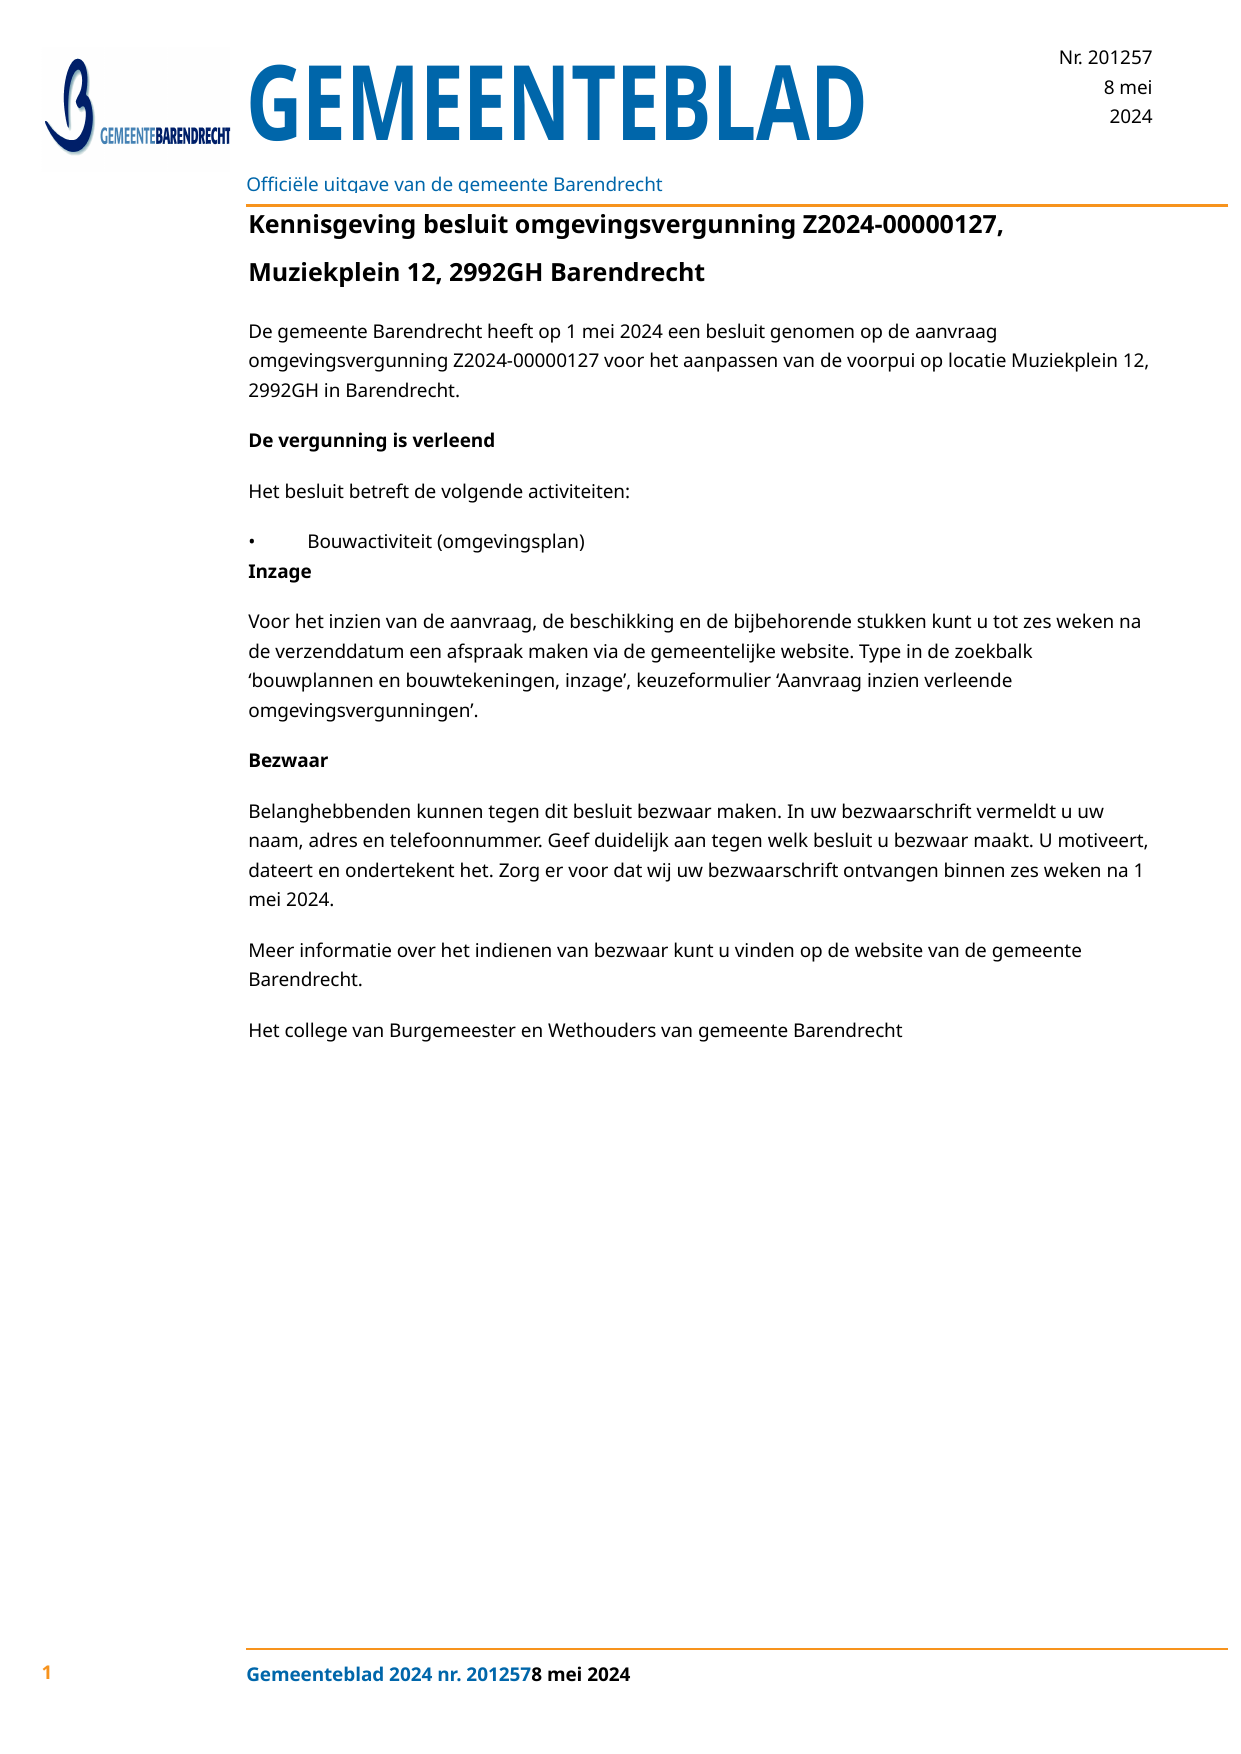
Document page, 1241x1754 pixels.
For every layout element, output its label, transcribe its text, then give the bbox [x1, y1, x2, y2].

text Kennisgeving besluit omgevingsvergunning Z2024-00000127, Muziekplein 12, 2992GH Barendrecht [248, 207, 1152, 288]
text Inzage [248, 558, 1152, 584]
text De gemeente Barendrecht heeft op 1 mei 2024 een besluit genomen op de aanvraag omgevingsvergunning Z2024-00000127 voor het aanpassen van de voorpui op locatie Muziekplein 12, 2992GH in Barendrecht. [248, 318, 1152, 403]
text Het besluit betreft de volgende activiteiten: [248, 478, 1152, 504]
text Meer informatie over het indienen van bezwaar kunt u vinden op de website van de gemeente Barendrecht. [248, 937, 1152, 992]
text Voor het inzien van de aanvraag, de beschikking en de bijbehorende stukken kunt u tot zes weken na de verzenddatum een afspraak maken via de gemeentelijke website. Type in de zoekbalk ‘bouwplannen en bouwtekeningen, inzage’, keuzeformulier ‘Aanvraag inzien verleende omgevingsvergunningen’. [248, 608, 1152, 723]
text Het college van Burgemeester en Wethouders van gemeente Barendrecht [248, 1017, 1152, 1043]
text Bezwaar [248, 747, 1152, 773]
text Belanghebbenden kunnen tegen dit besluit bezwaar maken. In uw bezwaarschrift vermeldt u uw naam, adres en telefoonnummer. Geef duidelijk aan tegen welk besluit u bezwaar maakt. U motiveert, dateert en ondertekent het. Zorg er voor dat wij uw bezwaarschrift ontvangen binnen zes weken na 1 mei 2024. [248, 798, 1152, 912]
picture [41, 47, 231, 172]
list Bouwactiviteit (omgevingsplan) [248, 528, 1152, 554]
text De vergunning is verleend [248, 427, 1152, 453]
